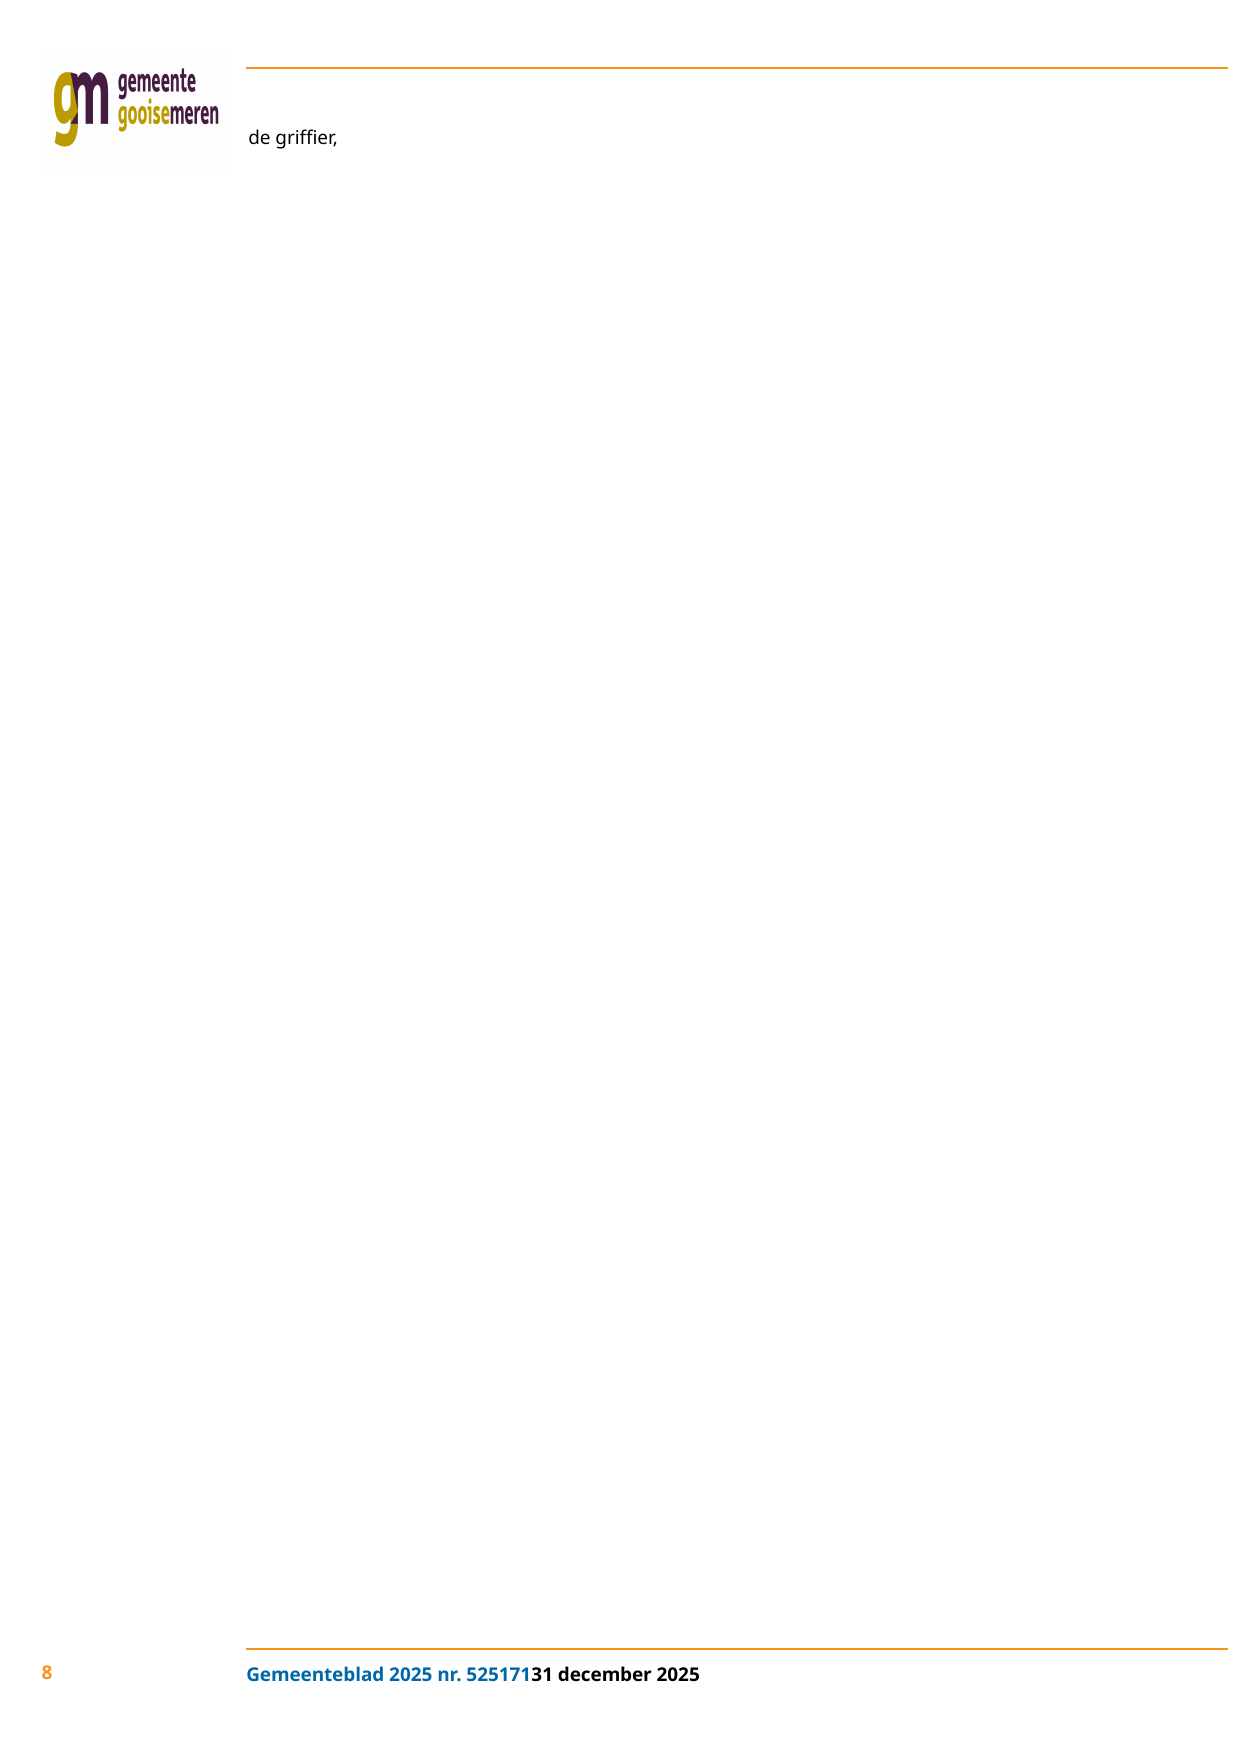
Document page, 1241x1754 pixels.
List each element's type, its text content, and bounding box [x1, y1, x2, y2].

picture [41, 47, 231, 172]
text de griffier, [248, 124, 1152, 150]
